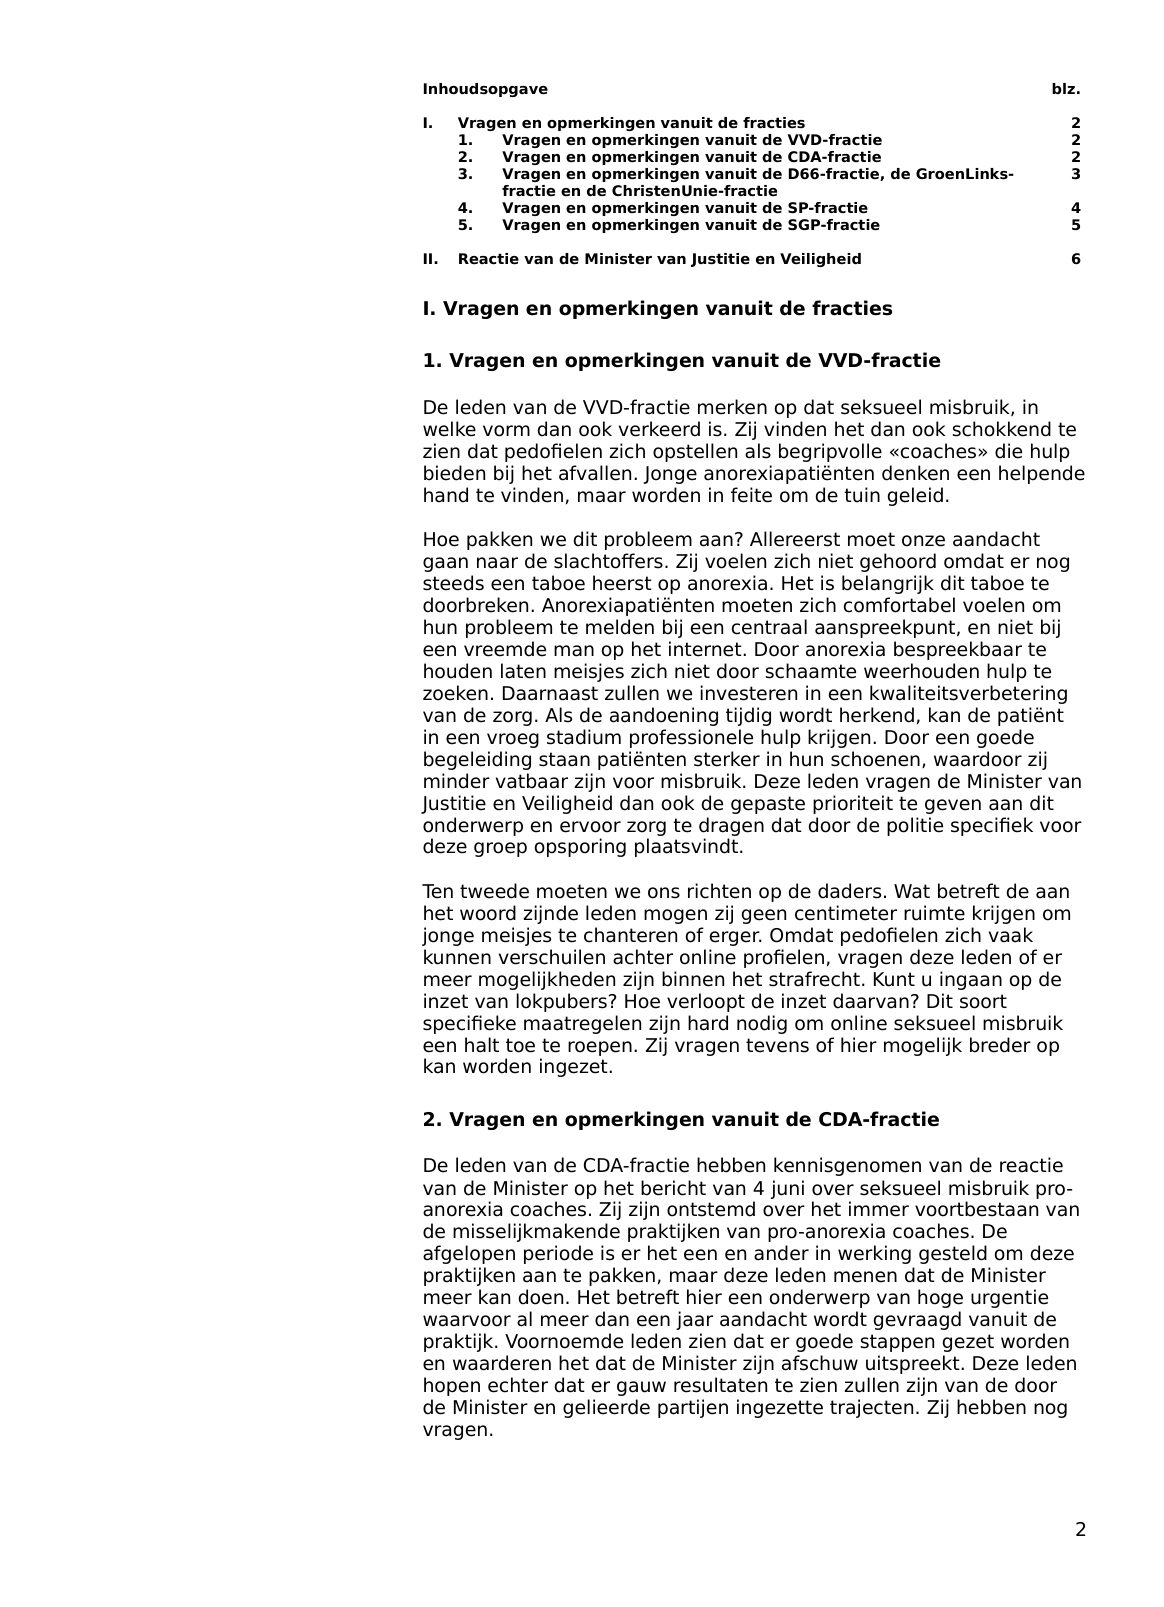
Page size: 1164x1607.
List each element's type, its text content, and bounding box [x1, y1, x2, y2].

table_cell [496, 234, 1028, 251]
table_cell [452, 234, 496, 251]
table_cell [422, 132, 452, 149]
subtitle 1. Vragen en opmerkingen vanuit de VVD-fractie [422, 350, 1087, 372]
table_cell I. [422, 115, 452, 132]
table_cell Vragen en opmerkingen vanuit de VVD-fractie [496, 132, 1028, 149]
table_cell Reactie van de Minister van Justitie en Veiligheid [452, 251, 1028, 268]
table_cell [496, 98, 1028, 115]
table_cell [422, 166, 452, 200]
text Ten tweede moeten we ons richten op de daders. Wat betreft de aan het woord zijnde leden mogen zij geen centimeter ruimte krijgen om jonge meisjes te chanteren of erger. Omdat pedofielen zich vaak kunnen verschuilen achter online profielen, vragen deze leden of er meer mogelijkheden zijn binnen het strafrecht. Kunt u ingaan op de inzet van lokpubers? Hoe verloopt de inzet daarvan? Dit soort specifieke maatregelen zijn hard nodig om online seksueel misbruik een halt toe te roepen. Zij vragen tevens of hier mogelijk breder op kan worden ingezet. [422, 881, 1087, 1078]
subtitle 2. Vragen en opmerkingen vanuit de CDA-fractie [422, 1108, 1087, 1130]
table_cell Vragen en opmerkingen vanuit de fracties [452, 115, 1028, 132]
table_cell [422, 217, 452, 234]
table_cell Vragen en opmerkingen vanuit de D66-fractie, de GroenLinks-fractie en de ChristenUnie-fractie [496, 166, 1028, 200]
table_cell 2 [1028, 149, 1087, 166]
table_cell [1028, 234, 1087, 251]
table_cell Vragen en opmerkingen vanuit de SGP-fractie [496, 217, 1028, 234]
table_cell 1. [452, 132, 496, 149]
table_cell 5. [452, 217, 496, 234]
table_cell Vragen en opmerkingen vanuit de CDA-fractie [496, 149, 1028, 166]
text Hoe pakken we dit probleem aan? Allereerst moet onze aandacht gaan naar de slachtoffers. Zij voelen zich niet gehoord omdat er nog steeds een taboe heerst op anorexia. Het is belangrijk dit taboe te doorbreken. Anorexiapatiënten moeten zich comfortabel voelen om hun probleem te melden bij een centraal aanspreekpunt, en niet bij een vreemde man op het internet. Door anorexia bespreekbaar te houden laten meisjes zich niet door schaamte weerhouden hulp te zoeken. Daarnaast zullen we investeren in een kwaliteitsverbetering van de zorg. Als de aandoening tijdig wordt herkend, kan de patiënt in een vroeg stadium professionele hulp krijgen. Door een goede begeleiding staan patiënten sterker in hun schoenen, waardoor zij minder vatbaar zijn voor misbruik. Deze leden vragen de Minister van Justitie en Veiligheid dan ook de gepaste prioriteit te geven aan dit onderwerp en ervoor zorg te dragen dat door de politie specifiek voor deze groep opsporing plaatsvindt. [422, 529, 1087, 858]
table_cell 5 [1028, 217, 1087, 234]
table_cell [422, 98, 452, 115]
table_cell 2 [1028, 132, 1087, 149]
table_cell II. [422, 251, 452, 268]
table_cell [422, 200, 452, 217]
text De leden van de VVD-fractie merken op dat seksueel misbruik, in welke vorm dan ook verkeerd is. Zij vinden het dan ook schokkend te zien dat pedofielen zich opstellen als begripvolle «coaches» die hulp bieden bij het afvallen. Jonge anorexiapatiënten denken een helpende hand te vinden, maar worden in feite om de tuin geleid. [422, 397, 1087, 507]
table_header Inhoudsopgave [422, 81, 1028, 98]
table_cell 3. [452, 166, 496, 200]
table_cell [422, 234, 452, 251]
table_cell Vragen en opmerkingen vanuit de SP-fractie [496, 200, 1028, 217]
table_cell 3 [1028, 166, 1087, 200]
table_cell [422, 149, 452, 166]
table_cell [452, 98, 496, 115]
table_header blz. [1028, 81, 1087, 98]
table_cell 4. [452, 200, 496, 217]
subtitle I. Vragen en opmerkingen vanuit de fracties [422, 298, 1087, 320]
text De leden van de CDA-fractie hebben kennisgenomen van de reactie van de Minister op het bericht van 4 juni over seksueel misbruik pro-anorexia coaches. Zij zijn ontstemd over het immer voortbestaan van de misselijkmakende praktijken van pro-anorexia coaches. De afgelopen periode is er het een en ander in werking gesteld om deze praktijken aan te pakken, maar deze leden menen dat de Minister meer kan doen. Het betreft hier een onderwerp van hoge urgentie waarvoor al meer dan een jaar aandacht wordt gevraagd vanuit de praktijk. Voornoemde leden zien dat er goede stappen gezet worden en waarderen het dat de Minister zijn afschuw uitspreekt. Deze leden hopen echter dat er gauw resultaten te zien zullen zijn van de door de Minister en gelieerde partijen ingezette trajecten. Zij hebben nog vragen. [422, 1155, 1087, 1441]
table_cell [1028, 98, 1087, 115]
table_cell 6 [1028, 251, 1087, 268]
table_cell 2. [452, 149, 496, 166]
table_cell 2 [1028, 115, 1087, 132]
table_cell 4 [1028, 200, 1087, 217]
